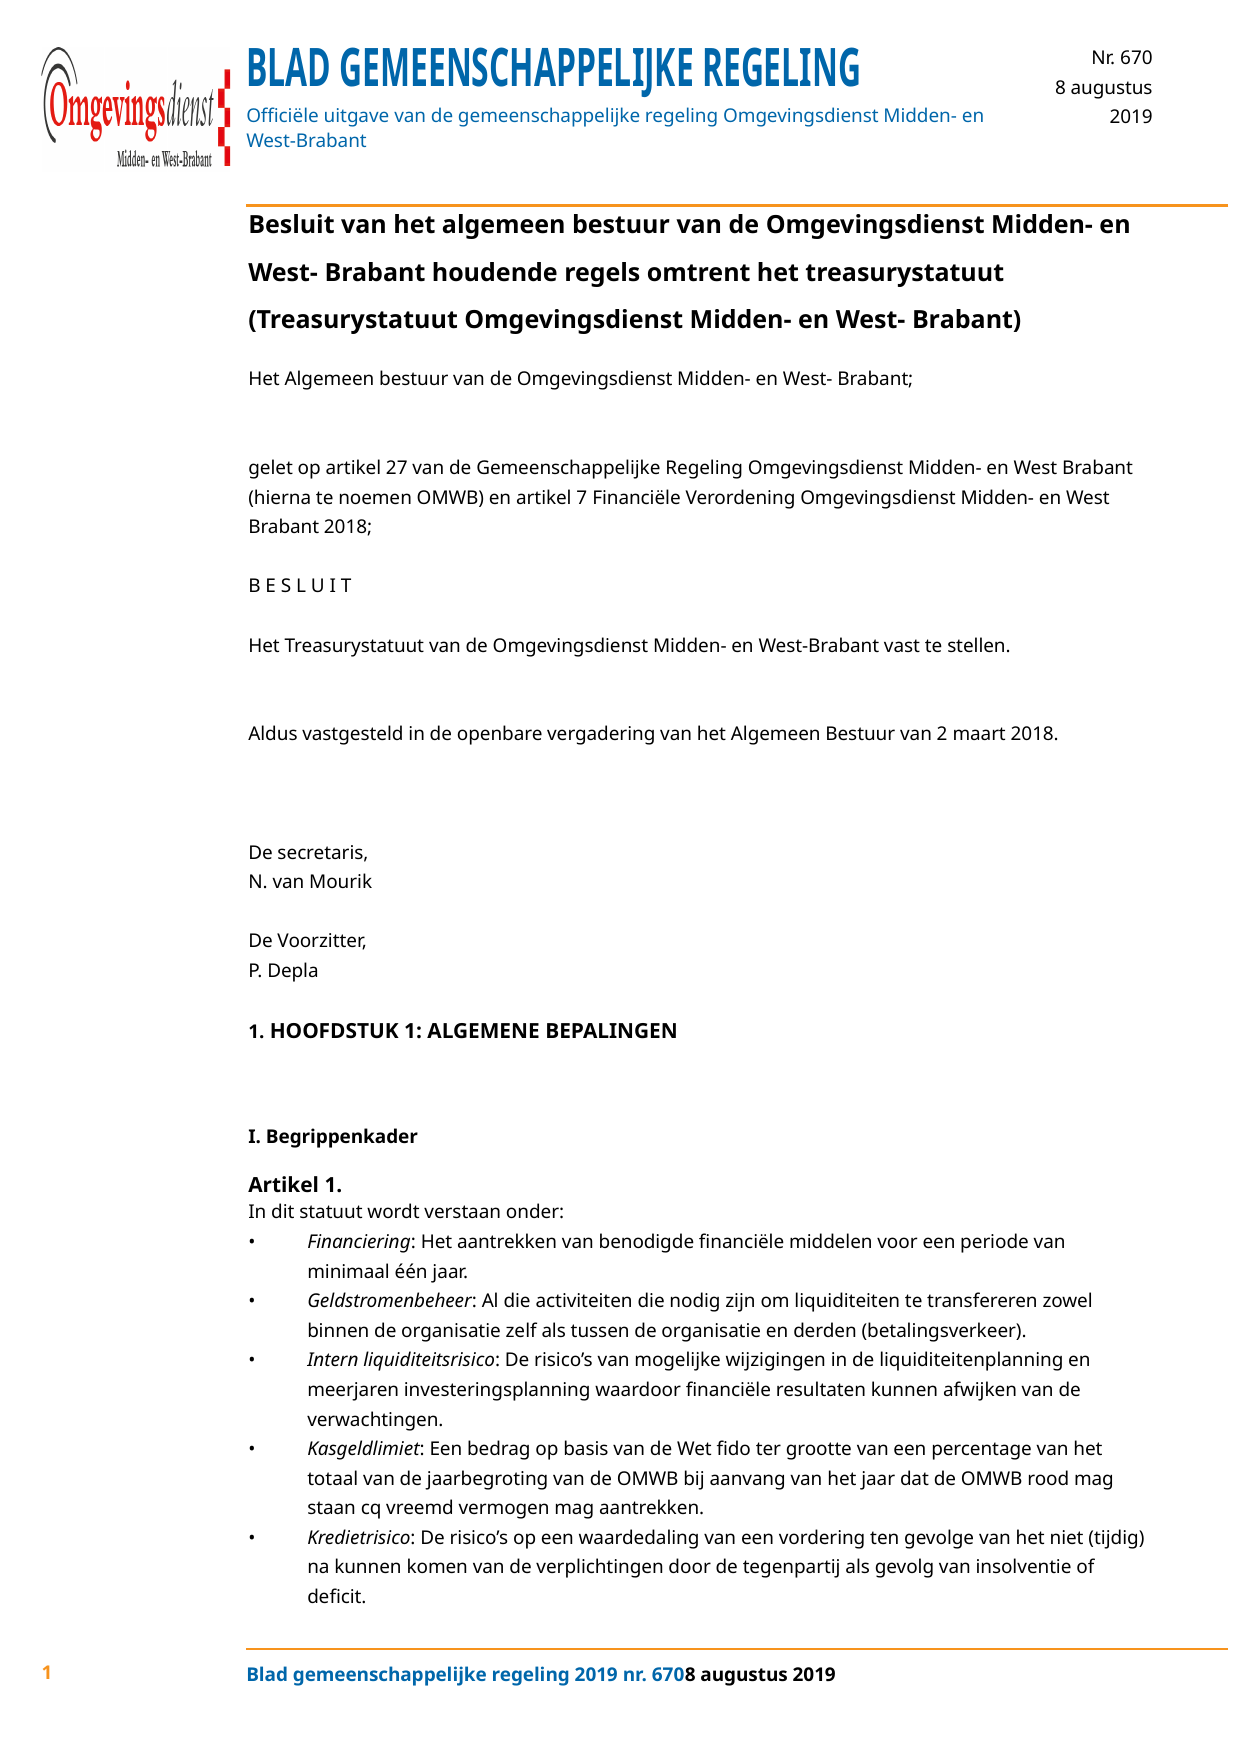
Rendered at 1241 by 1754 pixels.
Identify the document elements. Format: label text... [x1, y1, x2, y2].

text I. Begrippenkader [248, 1124, 1152, 1149]
text De secretaris, [248, 839, 1152, 864]
text N. van Mourik [248, 868, 1152, 894]
list Kasgeldlimiet: Een bedrag op basis van de Wet fido ter grootte van een percentage van het totaal van de jaarbegroting van de OMWB bij aanvang van het jaar dat de OMWB rood mag staan cq vreemd vermogen mag aantrekken. [248, 1435, 1152, 1520]
text In dit statuut wordt verstaan onder: [248, 1199, 1152, 1224]
list Kredietrisico: De risico’s op een waardedaling van een vordering ten gevolge van het niet (tijdig) na kunnen komen van de verplichtingen door de tegenpartij als gevolg van insolventie of deficit. [248, 1524, 1152, 1609]
text De Voorzitter, [248, 928, 1152, 953]
list Intern liquiditeitsrisico: De risico’s van mogelijke wijzigingen in de liquiditeitenplanning en meerjaren investeringsplanning waardoor financiële resultaten kunnen afwijken van de verwachtingen. [248, 1347, 1152, 1431]
text B E S L U I T [248, 573, 1152, 598]
list Financiering: Het aantrekken van benodigde financiële middelen voor een periode van minimaal één jaar. [248, 1228, 1152, 1283]
text Aldus vastgesteld in de openbare vergadering van het Algemeen Bestuur van 2 maart 2018. [248, 721, 1152, 746]
list Geldstromenbeheer: Al die activiteiten die nodig zijn om liquiditeiten te transfereren zowel binnen de organisatie zelf als tussen de organisatie en derden (betalingsverkeer). [248, 1287, 1152, 1343]
text Het Algemeen bestuur van de Omgevingsdienst Midden- en West- Brabant; [248, 366, 1152, 391]
text gelet op artikel 27 van de Gemeenschappelijke Regeling Omgevingsdienst Midden- en West Brabant (hierna te noemen OMWB) en artikel 7 Financiële Verordening Omgevingsdienst Midden- en West Brabant 2018; [248, 454, 1152, 539]
text Artikel 1. [248, 1170, 1152, 1199]
text Besluit van het algemeen bestuur van de Omgevingsdienst Midden- en West- Brabant houdende regels omtrent het treasurystatuut (Treasurystatuut Omgevingsdienst Midden- en West- Brabant) [248, 207, 1152, 336]
text P. Depla [248, 957, 1152, 983]
picture [41, 47, 231, 172]
text Het Treasurystatuut van de Omgevingsdienst Midden- en West-Brabant vast te stellen. [248, 632, 1152, 657]
text 1. HOOFDSTUK 1: ALGEMENE BEPALINGEN [248, 1016, 1152, 1045]
